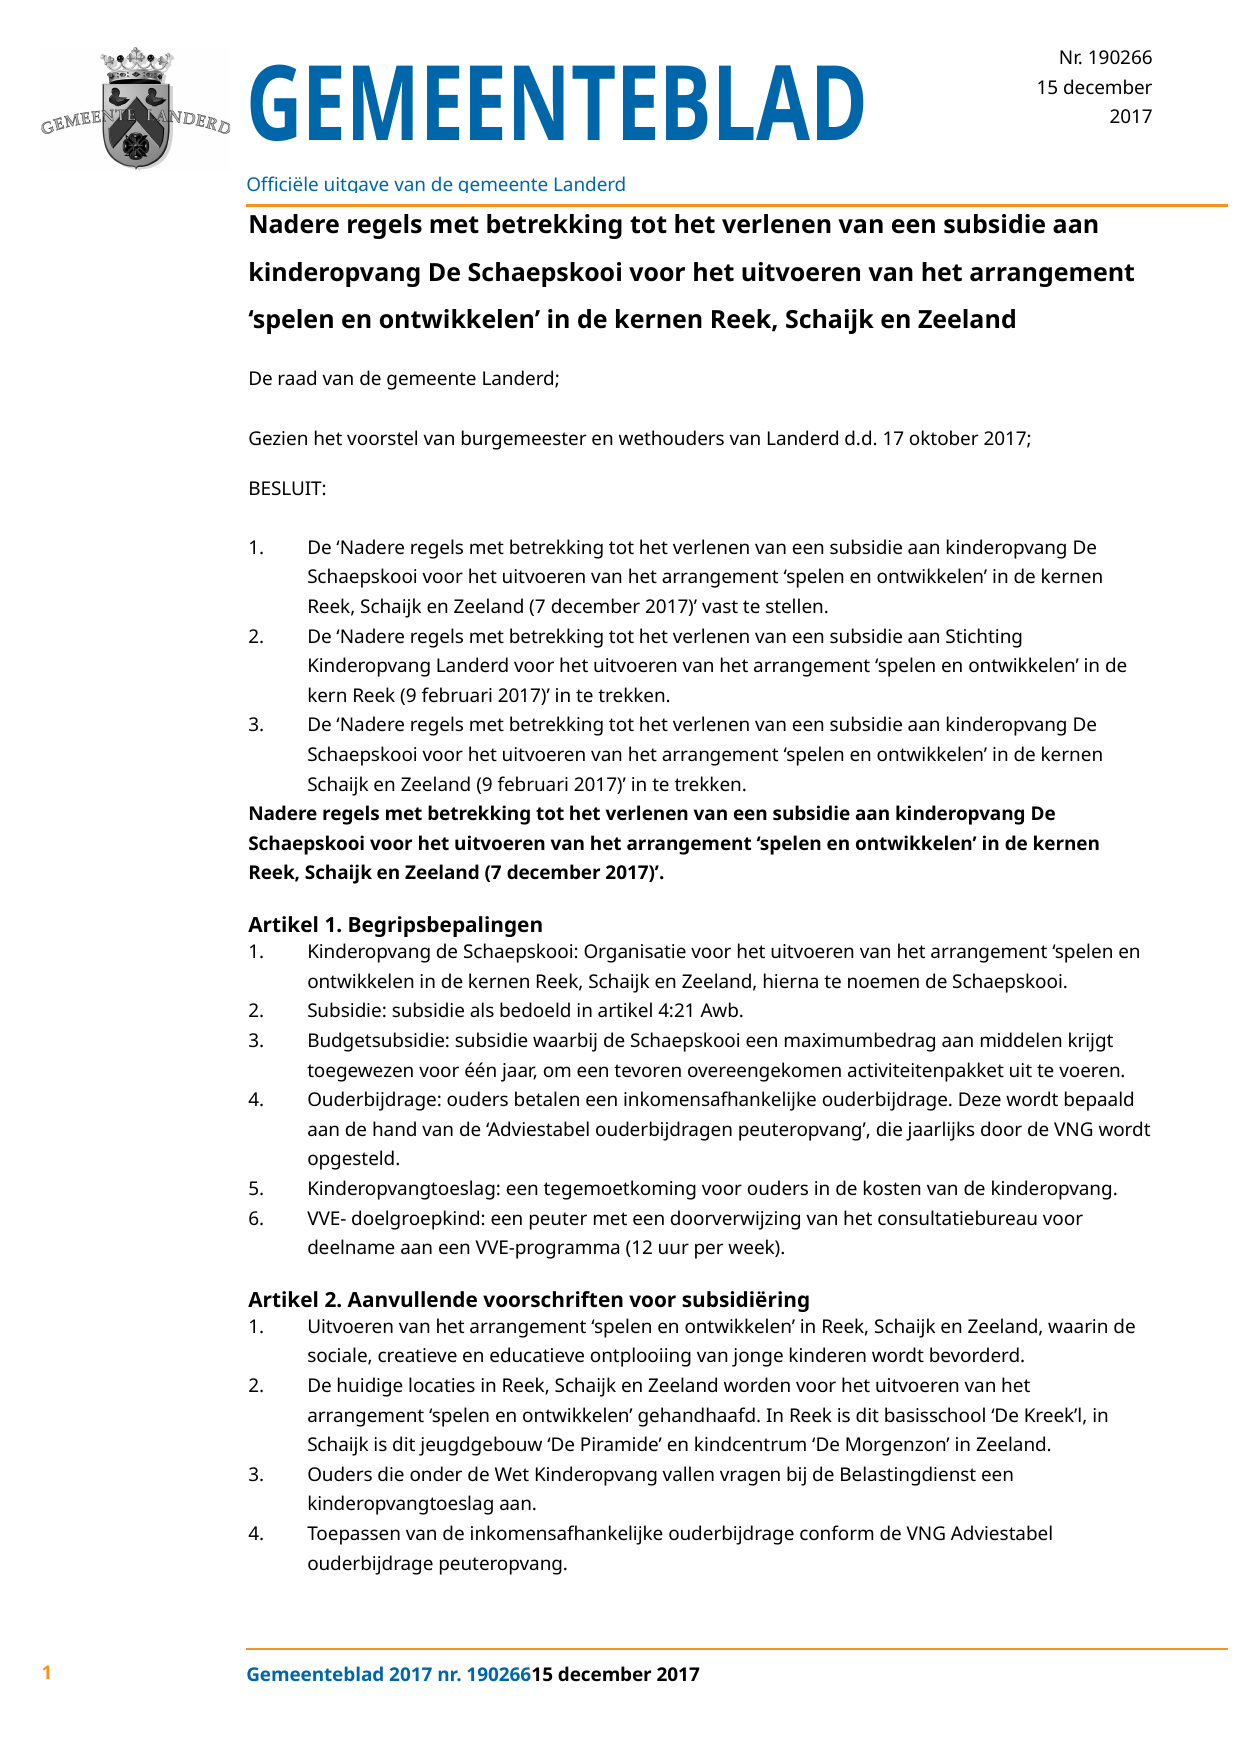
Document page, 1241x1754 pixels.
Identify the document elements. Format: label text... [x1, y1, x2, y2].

list Uitvoeren van het arrangement ‘spelen en ontwikkelen’ in Reek, Schaijk en Zeeland, waarin de sociale, creatieve en educatieve ontplooiing van jonge kinderen wordt bevorderd. [248, 1313, 1152, 1368]
list De ‘Nadere regels met betrekking tot het verlenen van een subsidie aan kinderopvang De [248, 534, 1152, 560]
text BESLUIT: [248, 475, 1152, 501]
list Kinderopvangtoeslag: een tegemoetkoming voor ouders in de kosten van de kinderopvang. [248, 1175, 1152, 1201]
list Kinderopvang de Schaepskooi: Organisatie voor het uitvoeren van het arrangement ‘spelen en ontwikkelen in de kernen Reek, Schaijk en Zeeland, hierna te noemen de Schaepskooi. [248, 938, 1152, 994]
list Ouders die onder de Wet Kinderopvang vallen vragen bij de Belastingdienst een kinderopvangtoeslag aan. [248, 1461, 1152, 1516]
text Nadere regels met betrekking tot het verlenen van een subsidie aan kinderopvang De Schaepskooi voor het uitvoeren van het arrangement ‘spelen en ontwikkelen’ in de kernen Reek, Schaijk en Zeeland [248, 207, 1152, 336]
list De ‘Nadere regels met betrekking tot het verlenen van een subsidie aan Stichting Kinderopvang Landerd voor het uitvoeren van het arrangement ‘spelen en ontwikkelen’ in de kern Reek (9 februari 2017)’ in te trekken. [248, 623, 1152, 708]
list De ‘Nadere regels met betrekking tot het verlenen van een subsidie aan kinderopvang De [248, 712, 1152, 737]
list Schaepskooi voor het uitvoeren van het arrangement ‘spelen en ontwikkelen’ in de kernen Schaijk en Zeeland (9 februari 2017)’ in te trekken. [248, 741, 1152, 797]
text De raad van de gemeente Landerd; [248, 366, 1152, 391]
list VVE- doelgroepkind: een peuter met een doorverwijzing van het consultatiebureau voor deelname aan een VVE-programma (12 uur per week). [248, 1205, 1152, 1260]
text Artikel 1. Begripsbepalingen [248, 910, 1152, 938]
list De huidige locaties in Reek, Schaijk en Zeeland worden voor het uitvoeren van het arrangement ‘spelen en ontwikkelen’ gehandhaafd. In Reek is dit basisschool ‘De Kreek’l, in Schaijk is dit jeugdgebouw ‘De Piramide’ en kindcentrum ‘De Morgenzon’ in Zeeland. [248, 1372, 1152, 1457]
list Budgetsubsidie: subsidie waarbij de Schaepskooi een maximumbedrag aan middelen krijgt toegewezen voor één jaar, om een tevoren overeengekomen activiteitenpakket uit te voeren. [248, 1027, 1152, 1082]
picture [41, 47, 231, 172]
text Gezien het voorstel van burgemeester en wethouders van Landerd d.d. 17 oktober 2017; [248, 425, 1152, 450]
list Ouderbijdrage: ouders betalen een inkomensafhankelijke ouderbijdrage. Deze wordt bepaald aan de hand van de ‘Adviestabel ouderbijdragen peuteropvang’, die jaarlijks door de VNG wordt opgesteld. [248, 1086, 1152, 1171]
list Schaepskooi voor het uitvoeren van het arrangement ‘spelen en ontwikkelen’ in de kernen Reek, Schaijk en Zeeland (7 december 2017)’ vast te stellen. [248, 564, 1152, 619]
list Subsidie: subsidie als bedoeld in artikel 4:21 Awb. [248, 998, 1152, 1023]
text Artikel 2. Aanvullende voorschriften voor subsidiëring [248, 1285, 1152, 1313]
list Toepassen van de inkomensafhankelijke ouderbijdrage conform de VNG Adviestabel ouderbijdrage peuteropvang. [248, 1520, 1152, 1576]
text Nadere regels met betrekking tot het verlenen van een subsidie aan kinderopvang De Schaepskooi voor het uitvoeren van het arrangement ‘spelen en ontwikkelen’ in de kernen Reek, Schaijk en Zeeland (7 december 2017)’. [248, 800, 1152, 885]
